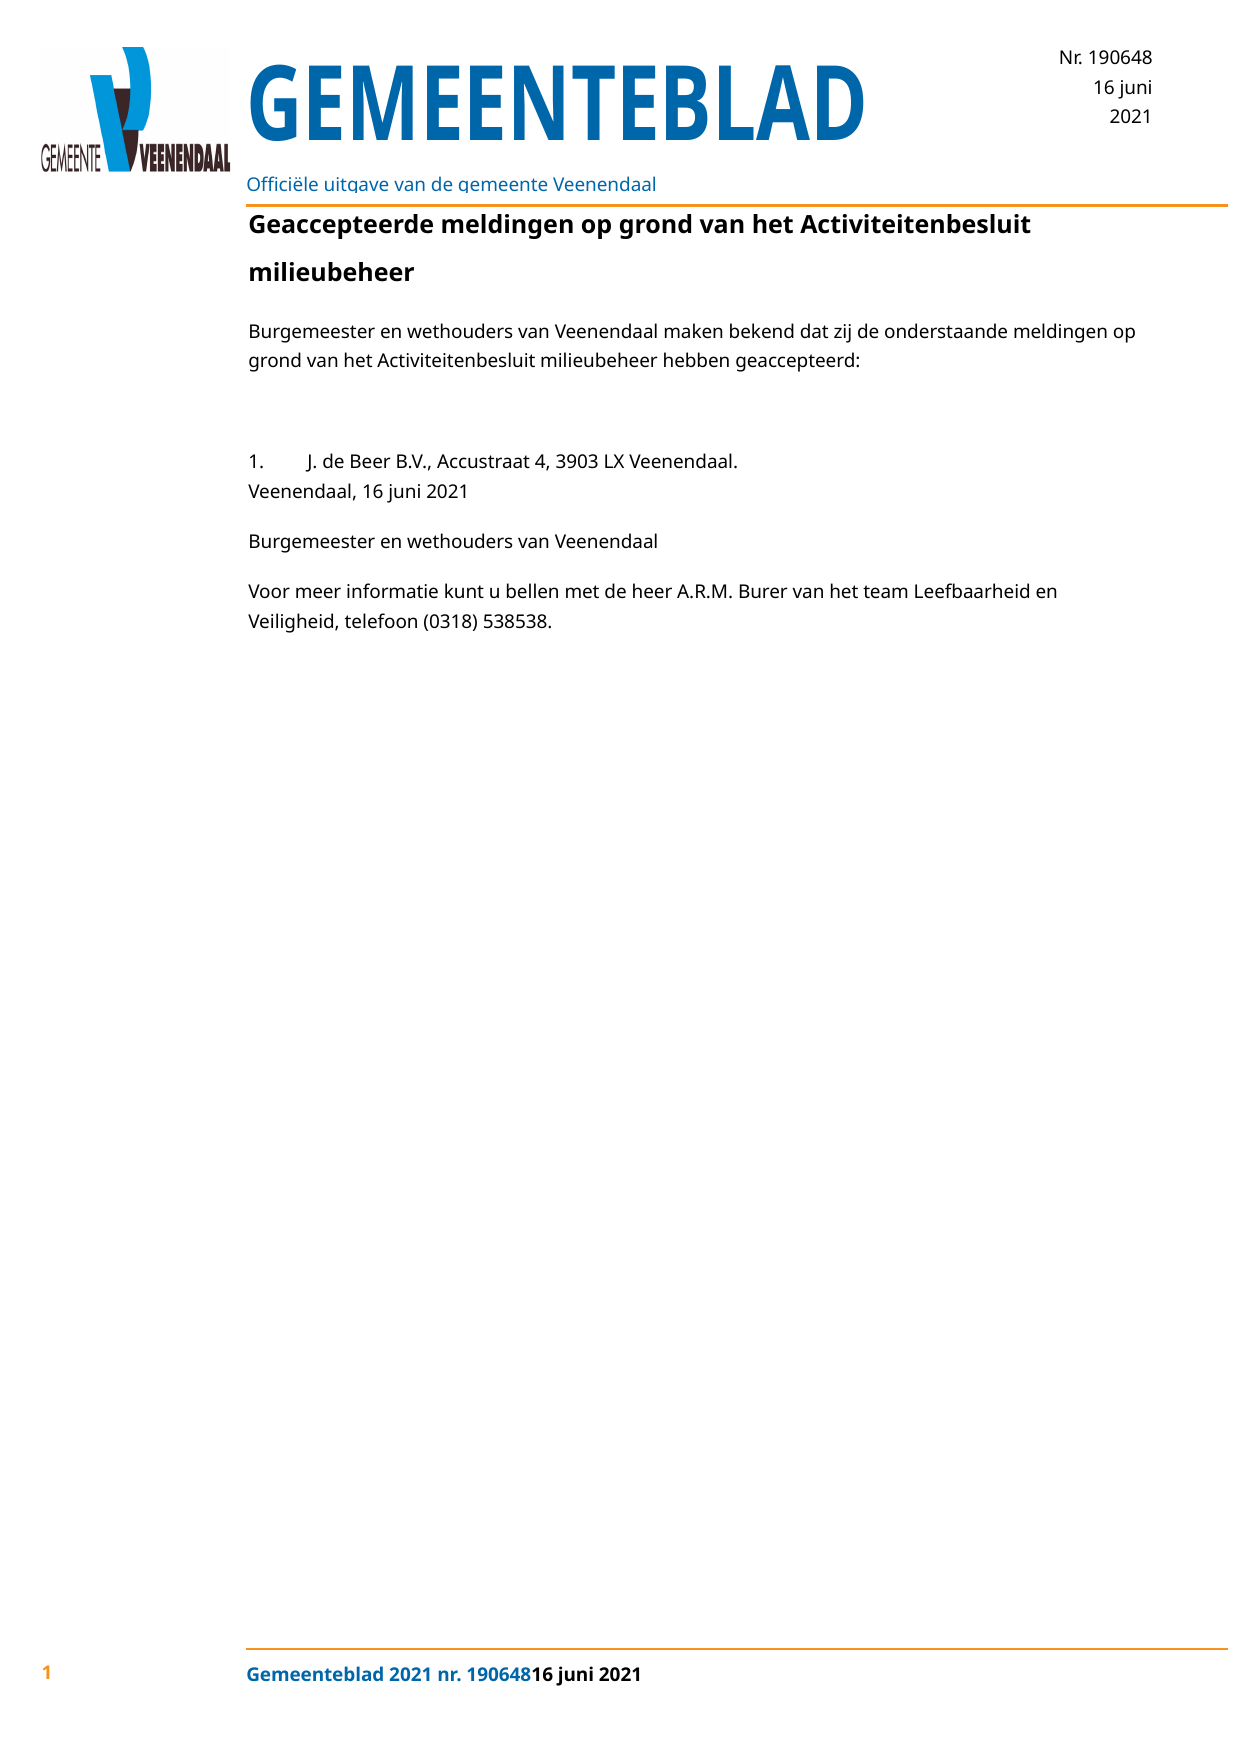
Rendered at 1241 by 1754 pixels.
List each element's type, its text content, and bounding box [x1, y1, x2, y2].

list J. de Beer B.V., Accustraat 4, 3903 LX Veenendaal. [248, 448, 1152, 474]
text Veenendaal, 16 juni 2021 [248, 478, 1152, 504]
picture [123, 47, 231, 172]
picture [41, 47, 130, 172]
text Burgemeester en wethouders van Veenendaal [248, 528, 1152, 554]
text Voor meer informatie kunt u bellen met de heer A.R.M. Burer van het team Leefbaarheid en Veiligheid, telefoon (0318) 538538. [248, 579, 1152, 634]
text Geaccepteerde meldingen op grond van het Activiteitenbesluit milieubeheer [248, 207, 1152, 288]
text Burgemeester en wethouders van Veenendaal maken bekend dat zij de onderstaande meldingen op grond van het Activiteitenbesluit milieubeheer hebben geaccepteerd: [248, 318, 1152, 373]
